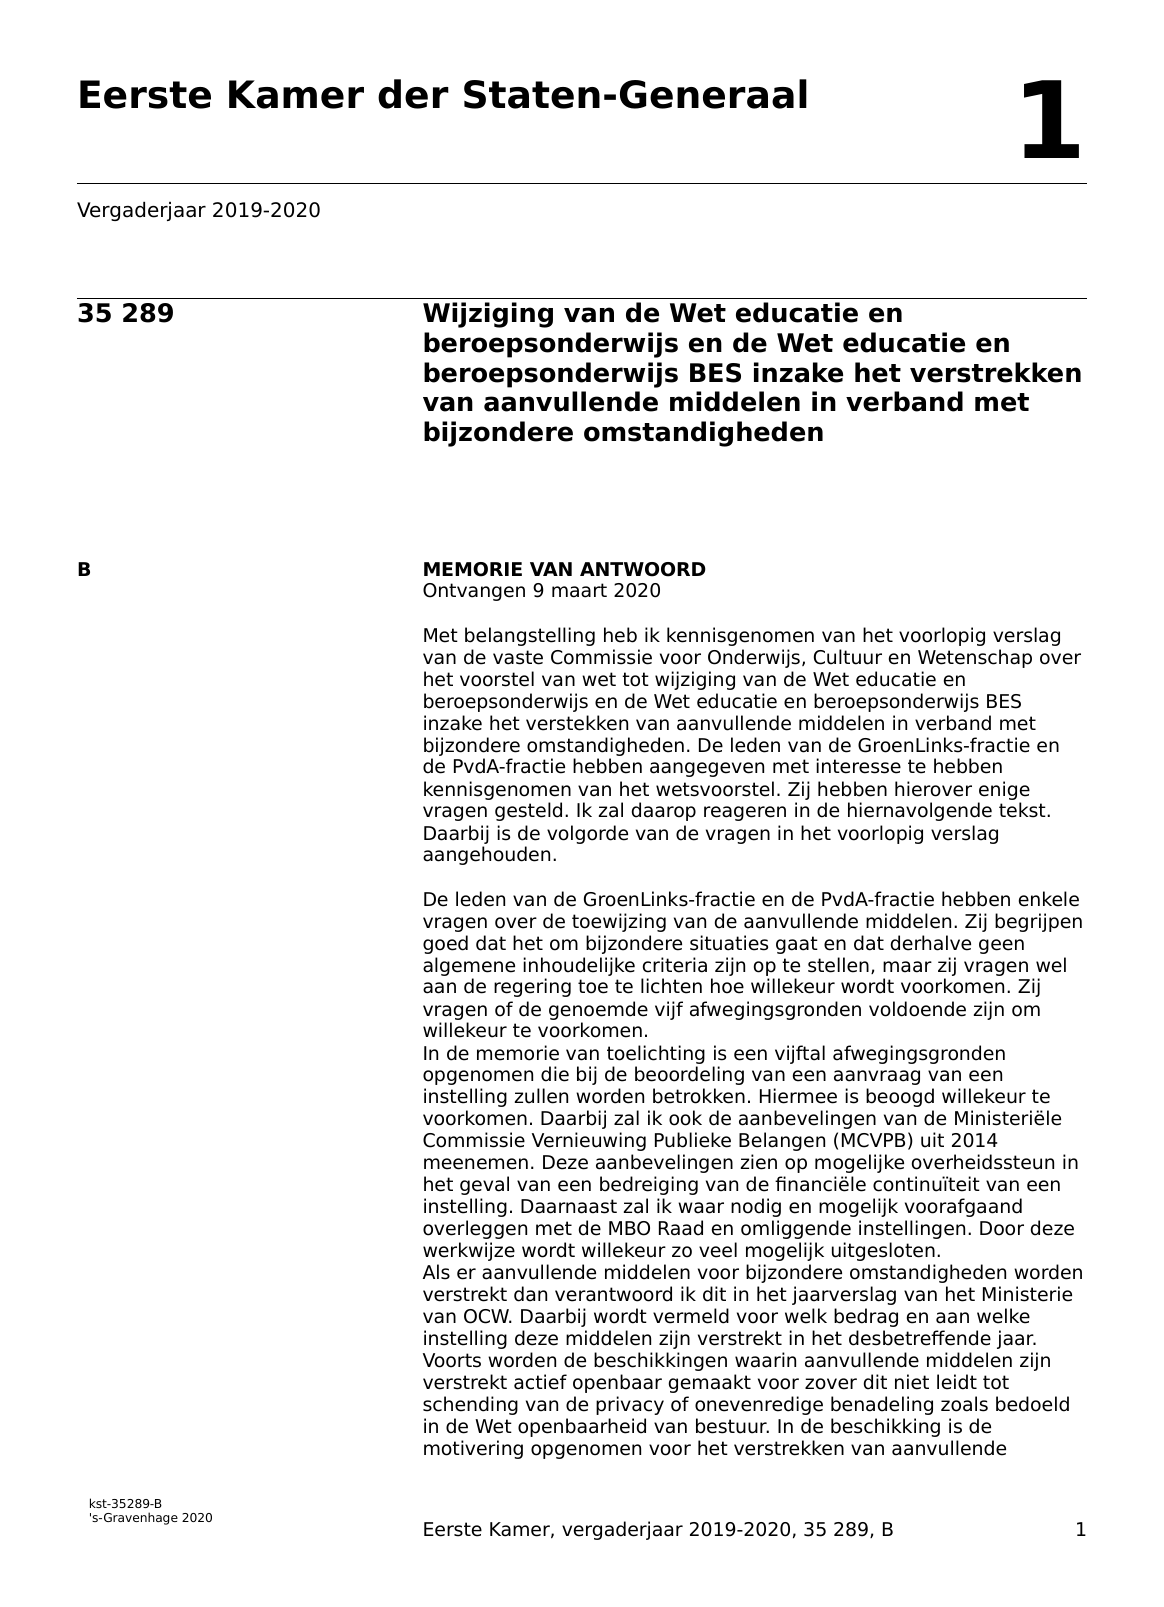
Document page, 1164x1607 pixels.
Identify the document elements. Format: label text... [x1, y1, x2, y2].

text kst-35289-B [88, 1497, 323, 1511]
text Ontvangen 9 maart 2020 [422, 580, 1087, 602]
table_header Eerste Kamer der Staten-Generaal [77, 59, 886, 183]
text Met belangstelling heb ik kennisgenomen van het voorlopig verslag van de vaste Commissie voor Onderwijs, Cultuur en Wetenschap over het voorstel van wet tot wijziging van de Wet educatie en beroepsonderwijs en de Wet educatie en beroepsonderwijs BES inzake het verstekken van aanvullende middelen in verband met bijzondere omstandigheden. De leden van de GroenLinks-fractie en de PvdA-fractie hebben aangegeven met interesse te hebben kennisgenomen van het wetsvoorstel. Zij hebben hierover enige vragen gesteld. Ik zal daarop reageren in de hiernavolgende tekst. Daarbij is de volgorde van de vragen in het voorlopig verslag aangehouden. [422, 624, 1087, 866]
text De leden van de GroenLinks-fractie en de PvdA-fractie hebben enkele vragen over de toewijzing van de aanvullende middelen. Zij begrijpen goed dat het om bijzondere situaties gaat en dat derhalve geen algemene inhoudelijke criteria zijn op te stellen, maar zij vragen wel aan de regering toe te lichten hoe willekeur wordt voorkomen. Zij vragen of de genoemde vijf afwegingsgronden voldoende zijn om willekeur te voorkomen. [422, 888, 1087, 1042]
subtitle 35 289 Wijziging van de Wet educatie en beroepsonderwijs en de Wet educatie en beroepsonderwijs BES inzake het verstrekken van aanvullende middelen in verband met bijzondere omstandigheden [77, 299, 1087, 447]
subtitle B MEMORIE VAN ANTWOORD [77, 558, 1087, 580]
text 's-Gravenhage 2020 [88, 1511, 323, 1525]
text Als er aanvullende middelen voor bijzondere omstandigheden worden verstrekt dan verantwoord ik dit in het jaarverslag van het Ministerie van OCW. Daarbij wordt vermeld voor welk bedrag en aan welke instelling deze middelen zijn verstrekt in het desbetreffende jaar. Voorts worden de beschikkingen waarin aanvullende middelen zijn verstrekt actief openbaar gemaakt voor zover dit niet leidt tot schending van de privacy of onevenredige benadeling zoals bedoeld in de Wet openbaarheid van bestuur. In de beschikking is de motivering opgenomen voor het verstrekken van aanvullende [422, 1262, 1087, 1460]
table_header 1 [886, 59, 1087, 183]
table_cell Vergaderjaar 2019-2020 [77, 184, 1087, 298]
text In de memorie van toelichting is een vijftal afwegingsgronden opgenomen die bij de beoordeling van een aanvraag van een instelling zullen worden betrokken. Hiermee is beoogd willekeur te voorkomen. Daarbij zal ik ook de aanbevelingen van de Ministeriële Commissie Vernieuwing Publieke Belangen (MCVPB) uit 2014 meenemen. Deze aanbevelingen zien op mogelijke overheidssteun in het geval van een bedreiging van de financiële continuïteit van een instelling. Daarnaast zal ik waar nodig en mogelijk voorafgaand overleggen met de MBO Raad en omliggende instellingen. Door deze werkwijze wordt willekeur zo veel mogelijk uitgesloten. [422, 1042, 1087, 1262]
